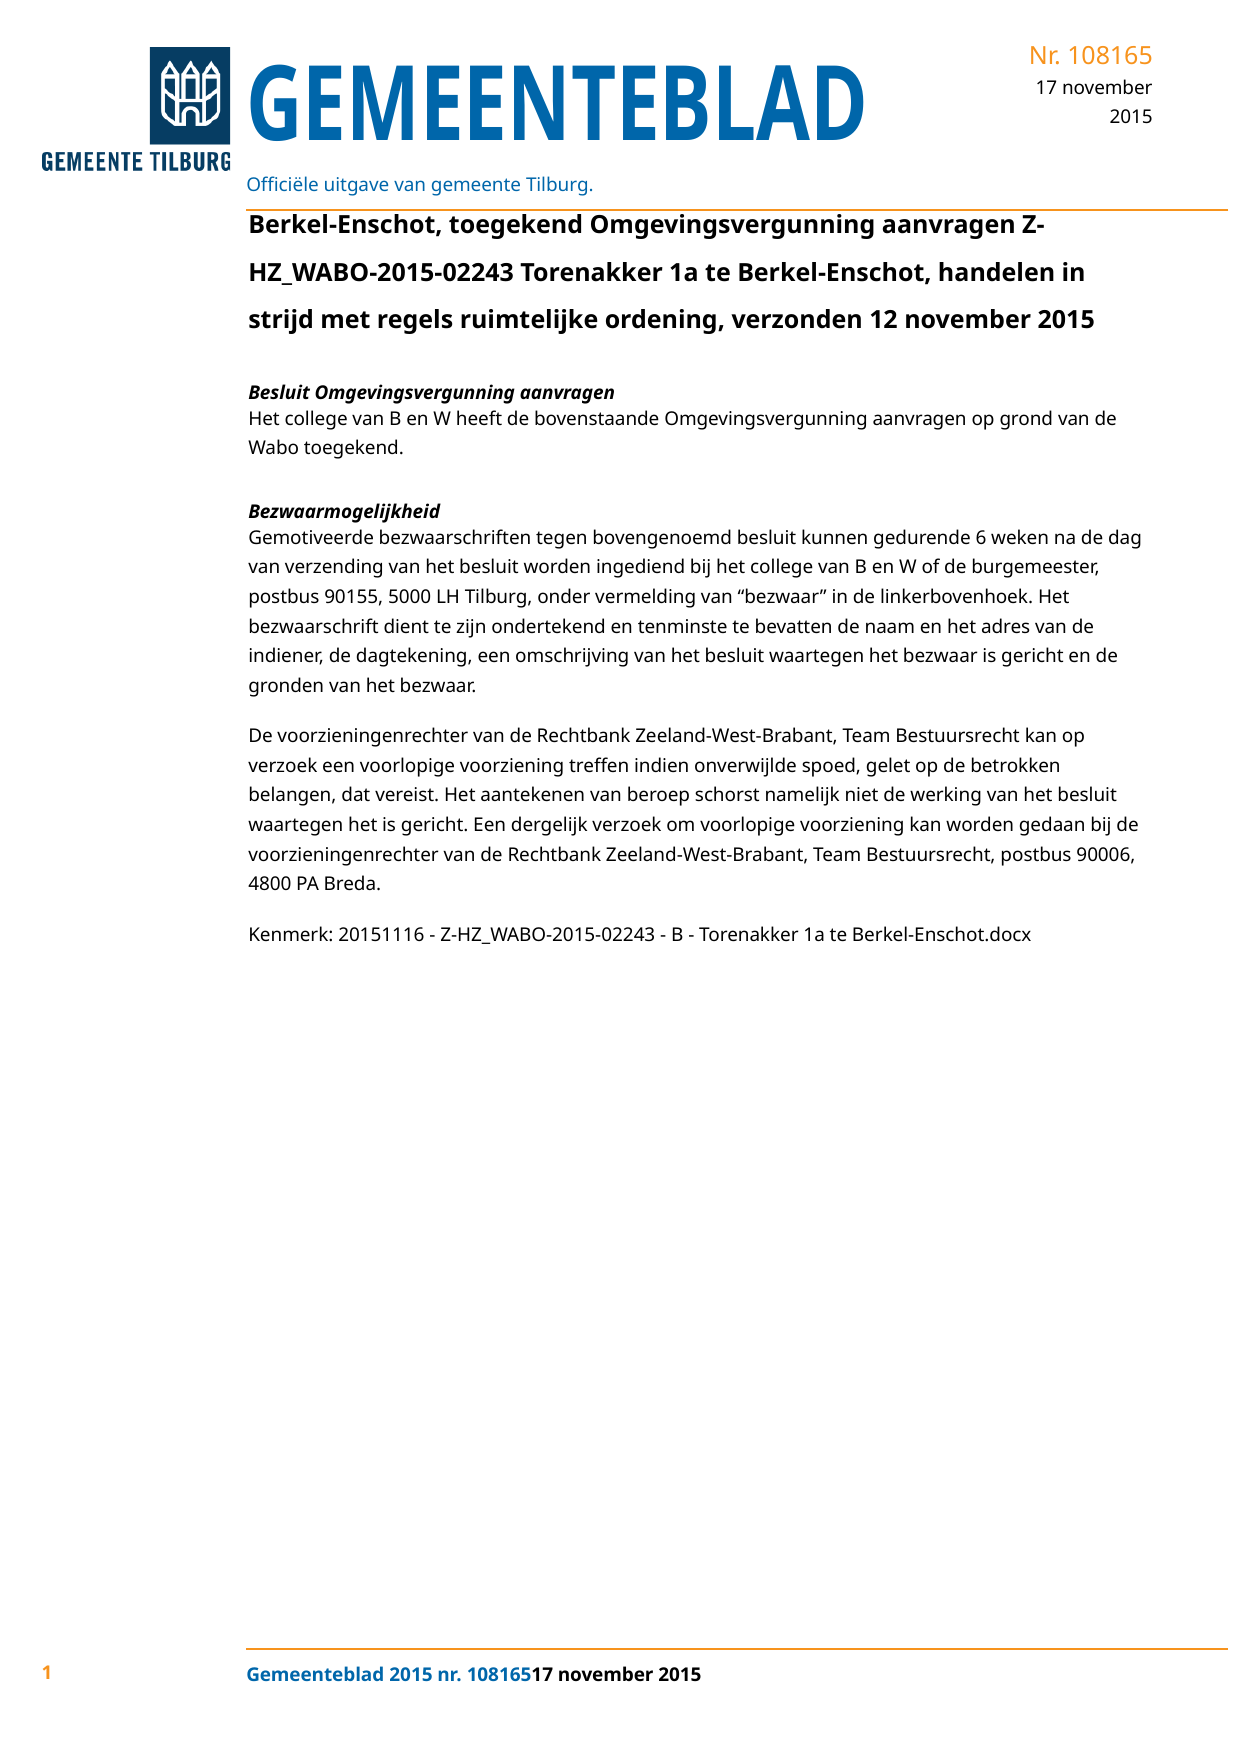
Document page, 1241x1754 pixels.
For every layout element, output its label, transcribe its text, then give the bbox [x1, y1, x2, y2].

text Gemotiveerde bezwaarschriften tegen bovengenoemd besluit kunnen gedurende 6 weken na de dag van verzending van het besluit worden ingediend bij het college van B en W of de burgemeester, postbus 90155, 5000 LH Tilburg, onder vermelding van “bezwaar” in de linkerbovenhoek. Het bezwaarschrift dient te zijn ondertekend en tenminste te bevatten de naam en het adres van de indiener, de dagtekening, een omschrijving van het besluit waartegen het bezwaar is gericht en de gronden van het bezwaar. [248, 524, 1152, 698]
text Kenmerk: 20151116 - Z-HZ_WABO-2015-02243 - B - Torenakker 1a te Berkel-Enschot.docx [248, 921, 1152, 946]
text Berkel-Enschot, toegekend Omgevingsvergunning aanvragen Z-HZ_WABO-2015-02243 Torenakker 1a te Berkel-Enschot, handelen in strijd met regels ruimtelijke ordening, verzonden 12 november 2015 [248, 211, 1152, 336]
text Het college van B en W heeft de bovenstaande Omgevingsvergunning aanvragen op grond van de Wabo toegekend. [248, 405, 1152, 460]
text De voorzieningenrechter van de Rechtbank Zeeland-West-Brabant, Team Bestuursrecht kan op verzoek een voorlopige voorziening treffen indien onverwijlde spoed, gelet op de betrokken belangen, dat vereist. Het aantekenen van beroep schorst namelijk niet de werking van het besluit waartegen het is gericht. Een dergelijk verzoek om voorlopige voorziening kan worden gedaan bij de voorzieningenrechter van de Rechtbank Zeeland-West-Brabant, Team Bestuursrecht, postbus 90006, 4800 PA Breda. [248, 722, 1152, 896]
picture [41, 47, 231, 172]
text Besluit Omgevingsvergunning aanvragen [248, 379, 1152, 405]
text Bezwaarmogelijkheid [248, 498, 1152, 524]
